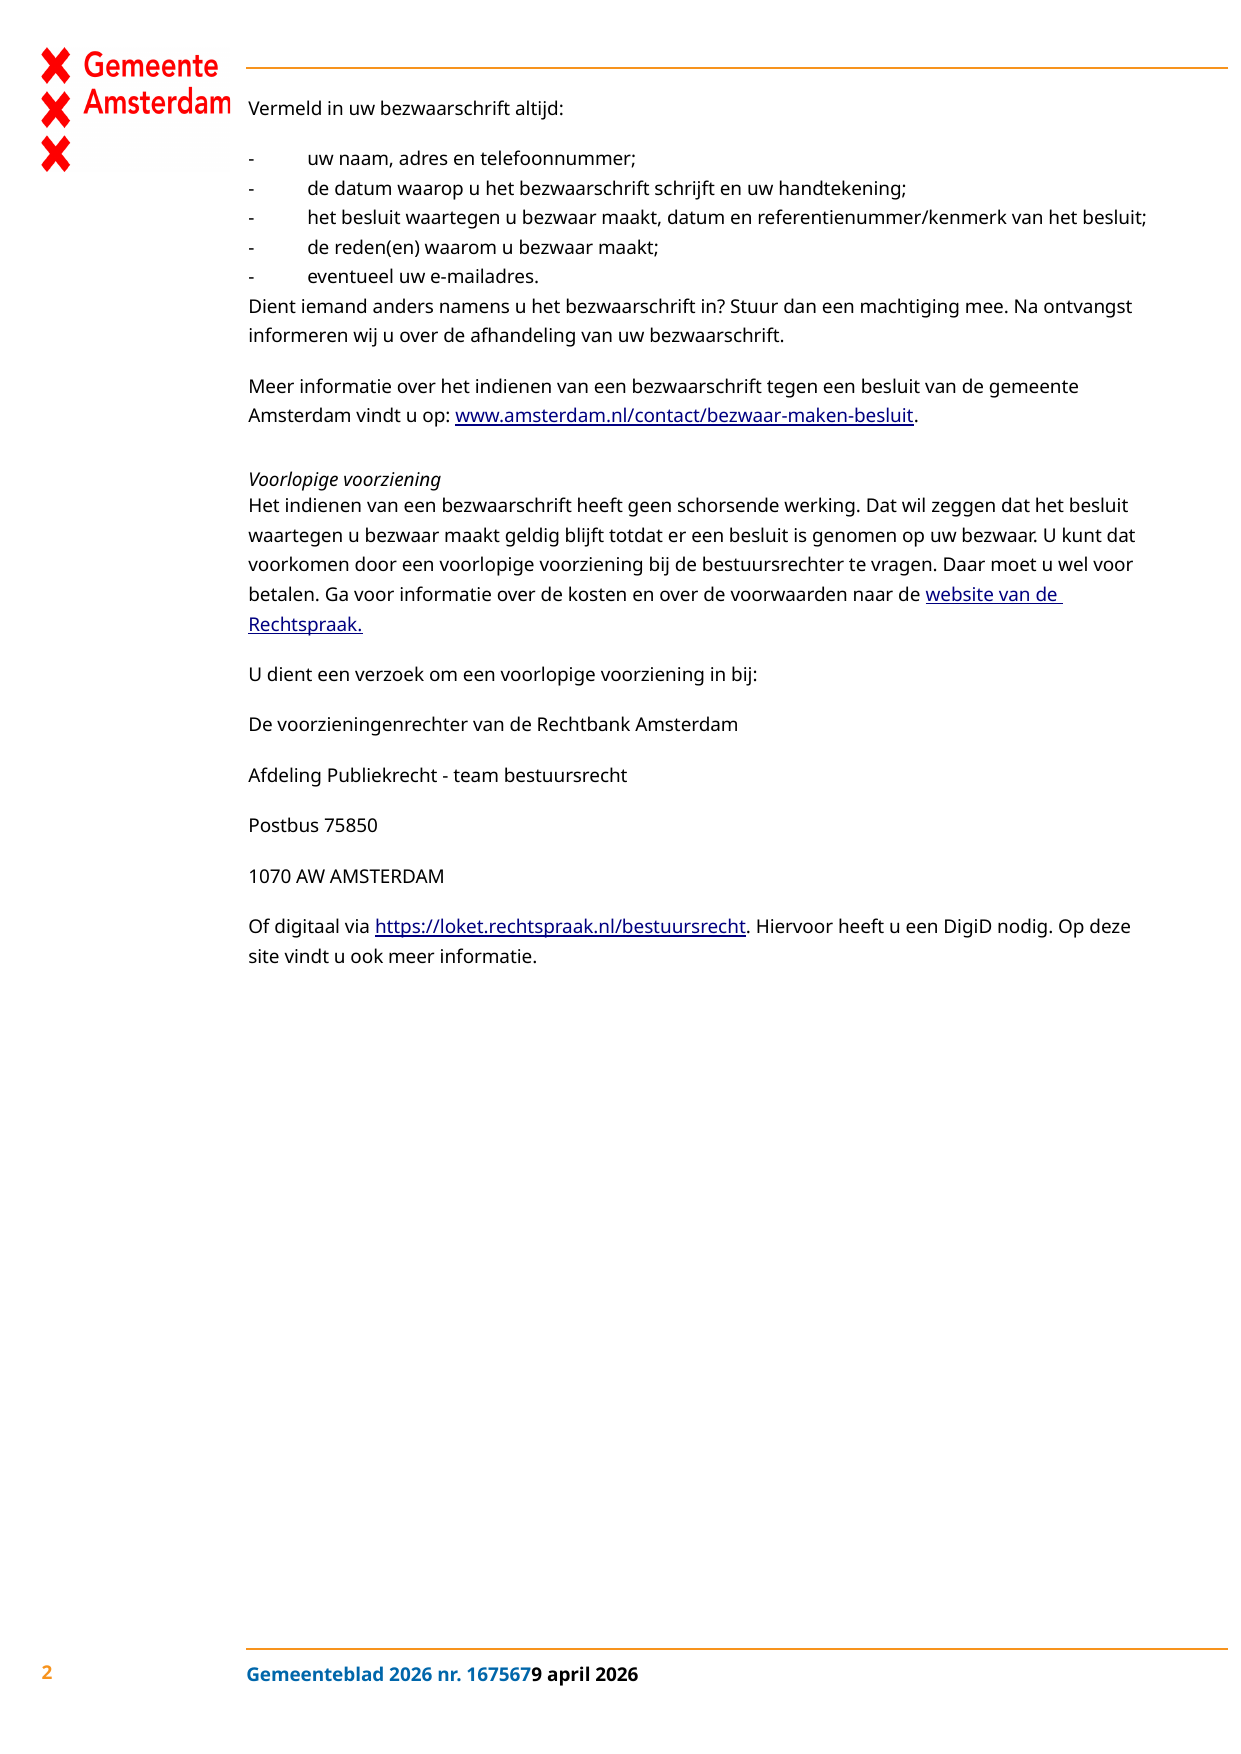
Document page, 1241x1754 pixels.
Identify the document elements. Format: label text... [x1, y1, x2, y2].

list eventueel uw e-mailadres. [248, 263, 1152, 289]
text 1070 AW AMSTERDAM [248, 863, 1152, 888]
list uw naam, adres en telefoonnummer; [248, 145, 1152, 171]
text Dient iemand anders namens u het bezwaarschrift in? Stuur dan een machtiging mee. Na ontvangst informeren wij u over de afhandeling van uw bezwaarschrift. [248, 293, 1152, 348]
text Het indienen van een bezwaarschrift heeft geen schorsende werking. Dat wil zeggen dat het besluit waartegen u bezwaar maakt geldig blijft totdat er een besluit is genomen op uw bezwaar. U kunt dat voorkomen door een voorlopige voorziening bij de bestuursrechter te vragen. Daar moet u wel voor betalen. Ga voor informatie over de kosten en over de voorwaarden naar de website van de Rechtspraak. [248, 492, 1152, 636]
list het besluit waartegen u bezwaar maakt, datum en referentienummer/kenmerk van het besluit; [248, 204, 1152, 230]
list de datum waarop u het bezwaarschrift schrijft en uw handtekening; [248, 175, 1152, 201]
text Vermeld in uw bezwaarschrift altijd: [248, 95, 1152, 121]
text Afdeling Publiekrecht - team bestuursrecht [248, 762, 1152, 788]
text Voorlopige voorziening [248, 467, 1152, 492]
picture [41, 47, 231, 172]
text Meer informatie over het indienen van een bezwaarschrift tegen een besluit van de gemeente Amsterdam vindt u op: www.amsterdam.nl/contact/bezwaar-maken-besluit. [248, 373, 1152, 428]
text Postbus 75850 [248, 812, 1152, 838]
text De voorzieningenrechter van de Rechtbank Amsterdam [248, 712, 1152, 737]
list de reden(en) waarom u bezwaar maakt; [248, 234, 1152, 260]
text Of digitaal via https://loket.rechtspraak.nl/bestuursrecht. Hiervoor heeft u een DigiD nodig. Op deze site vindt u ook meer informatie. [248, 913, 1152, 968]
text U dient een verzoek om een voorlopige voorziening in bij: [248, 661, 1152, 687]
